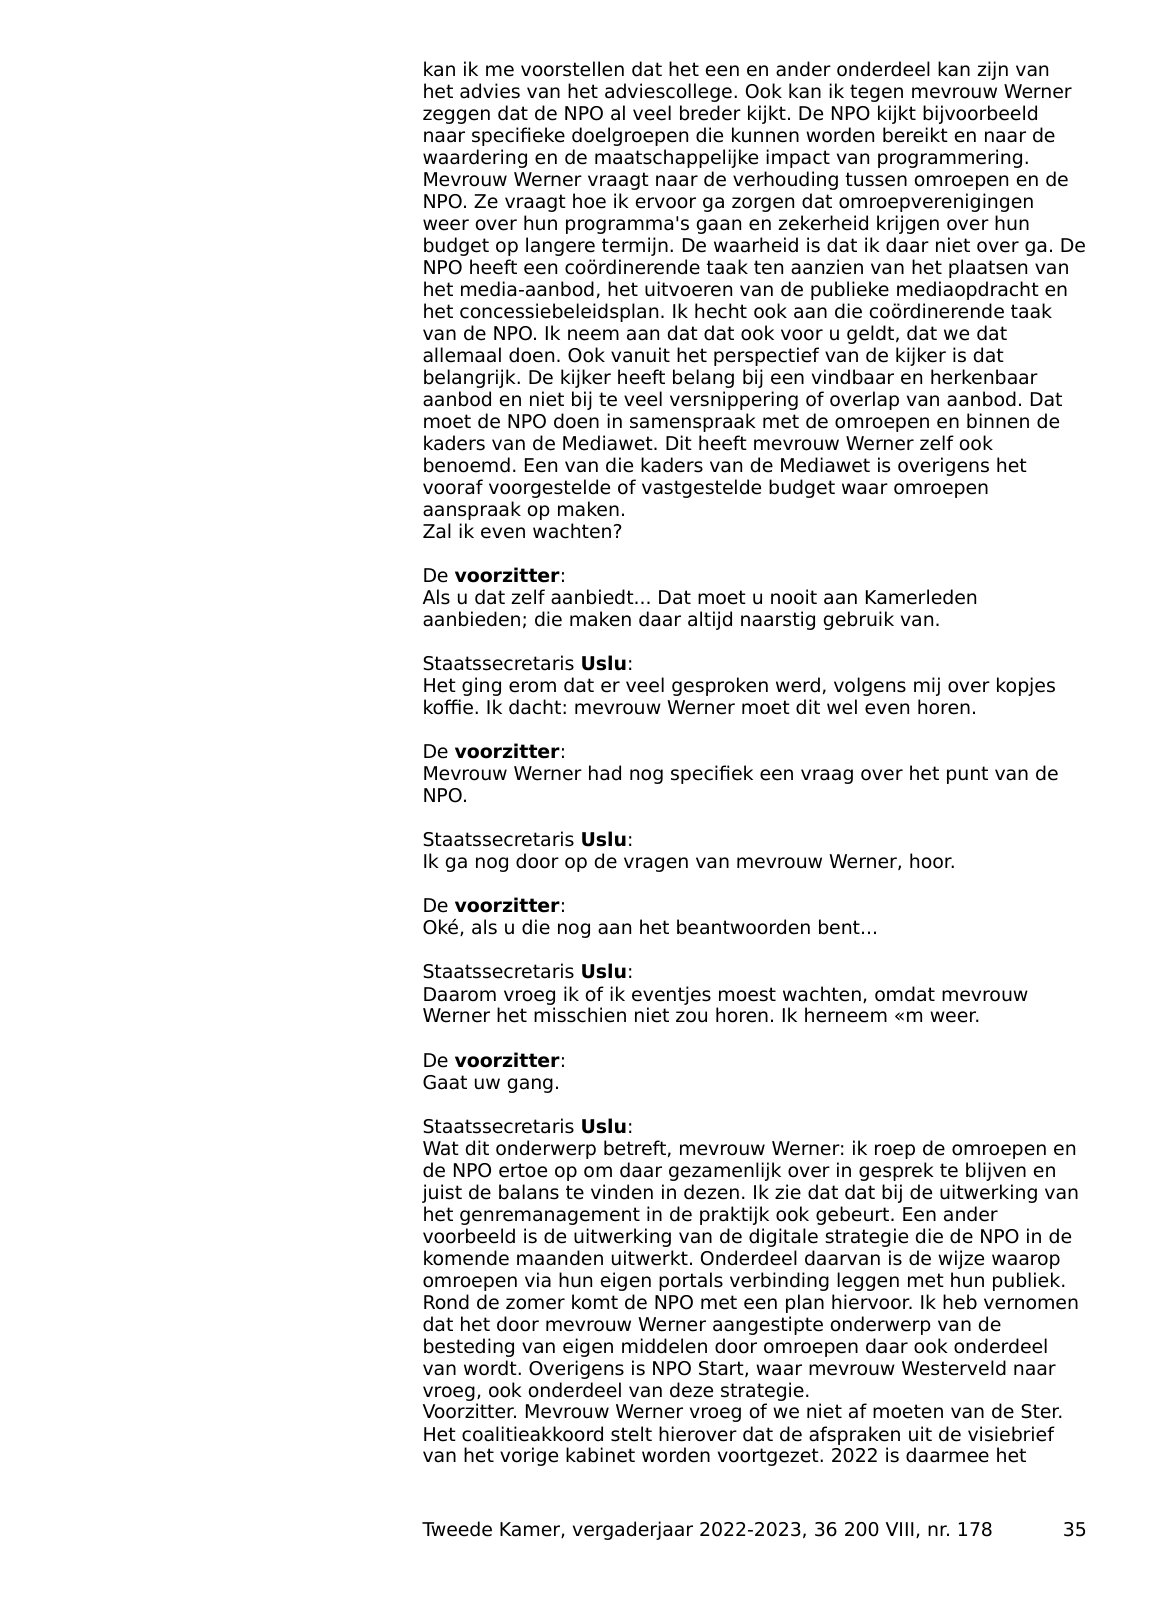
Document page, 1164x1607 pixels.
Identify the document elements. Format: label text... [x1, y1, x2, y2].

text Ik ga nog door op de vragen van mevrouw Werner, hoor. [422, 851, 1087, 873]
text Oké, als u die nog aan het beantwoorden bent... [422, 917, 1087, 939]
text Staatssecretaris Uslu: [422, 1116, 1087, 1138]
text Staatssecretaris Uslu: [422, 829, 1087, 851]
text De voorzitter: [422, 565, 1087, 587]
text Als u dat zelf aanbiedt... Dat moet u nooit aan Kamerleden aanbieden; die maken daar altijd naarstig gebruik van. [422, 587, 1087, 631]
text kan ik me voorstellen dat het een en ander onderdeel kan zijn van het advies van het adviescollege. Ook kan ik tegen mevrouw Werner zeggen dat de NPO al veel breder kijkt. De NPO kijkt bijvoorbeeld naar specifieke doelgroepen die kunnen worden bereikt en naar de waardering en de maatschappelijke impact van programmering. [422, 59, 1087, 169]
text Mevrouw Werner vraagt naar de verhouding tussen omroepen en de NPO. Ze vraagt hoe ik ervoor ga zorgen dat omroepverenigingen weer over hun programma's gaan en zekerheid krijgen over hun budget op langere termijn. De waarheid is dat ik daar niet over ga. De NPO heeft een coördinerende taak ten aanzien van het plaatsen van het media-aanbod, het uitvoeren van de publieke mediaopdracht en het concessiebeleidsplan. Ik hecht ook aan die coördinerende taak van de NPO. Ik neem aan dat dat ook voor u geldt, dat we dat allemaal doen. Ook vanuit het perspectief van de kijker is dat belangrijk. De kijker heeft belang bij een vindbaar en herkenbaar aanbod en niet bij te veel versnippering of overlap van aanbod. Dat moet de NPO doen in samenspraak met de omroepen en binnen de kaders van de Mediawet. Dit heeft mevrouw Werner zelf ook benoemd. Een van die kaders van de Mediawet is overigens het vooraf voorgestelde of vastgestelde budget waar omroepen aanspraak op maken. [422, 169, 1087, 521]
text De voorzitter: [422, 895, 1087, 917]
text Mevrouw Werner had nog specifiek een vraag over het punt van de NPO. [422, 763, 1087, 807]
text Staatssecretaris Uslu: [422, 653, 1087, 675]
text De voorzitter: [422, 741, 1087, 763]
text Daarom vroeg ik of ik eventjes moest wachten, omdat mevrouw Werner het misschien niet zou horen. Ik herneem «m weer. [422, 983, 1087, 1027]
text De voorzitter: [422, 1049, 1087, 1072]
text Gaat uw gang. [422, 1072, 1087, 1093]
text Wat dit onderwerp betreft, mevrouw Werner: ik roep de omroepen en de NPO ertoe op om daar gezamenlijk over in gesprek te blijven en juist de balans te vinden in dezen. Ik zie dat dat bij de uitwerking van het genremanagement in de praktijk ook gebeurt. Een ander voorbeeld is de uitwerking van de digitale strategie die de NPO in de komende maanden uitwerkt. Onderdeel daarvan is de wijze waarop omroepen via hun eigen portals verbinding leggen met hun publiek. Rond de zomer komt de NPO met een plan hiervoor. Ik heb vernomen dat het door mevrouw Werner aangestipte onderwerp van de besteding van eigen middelen door omroepen daar ook onderdeel van wordt. Overigens is NPO Start, waar mevrouw Westerveld naar vroeg, ook onderdeel van deze strategie. [422, 1138, 1087, 1401]
text Zal ik even wachten? [422, 521, 1087, 543]
text Staatssecretaris Uslu: [422, 961, 1087, 983]
text Voorzitter. Mevrouw Werner vroeg of we niet af moeten van de Ster. Het coalitieakkoord stelt hierover dat de afspraken uit de visiebrief van het vorige kabinet worden voortgezet. 2022 is daarmee het [422, 1401, 1087, 1467]
text Het ging erom dat er veel gesproken werd, volgens mij over kopjes koffie. Ik dacht: mevrouw Werner moet dit wel even horen. [422, 675, 1087, 719]
